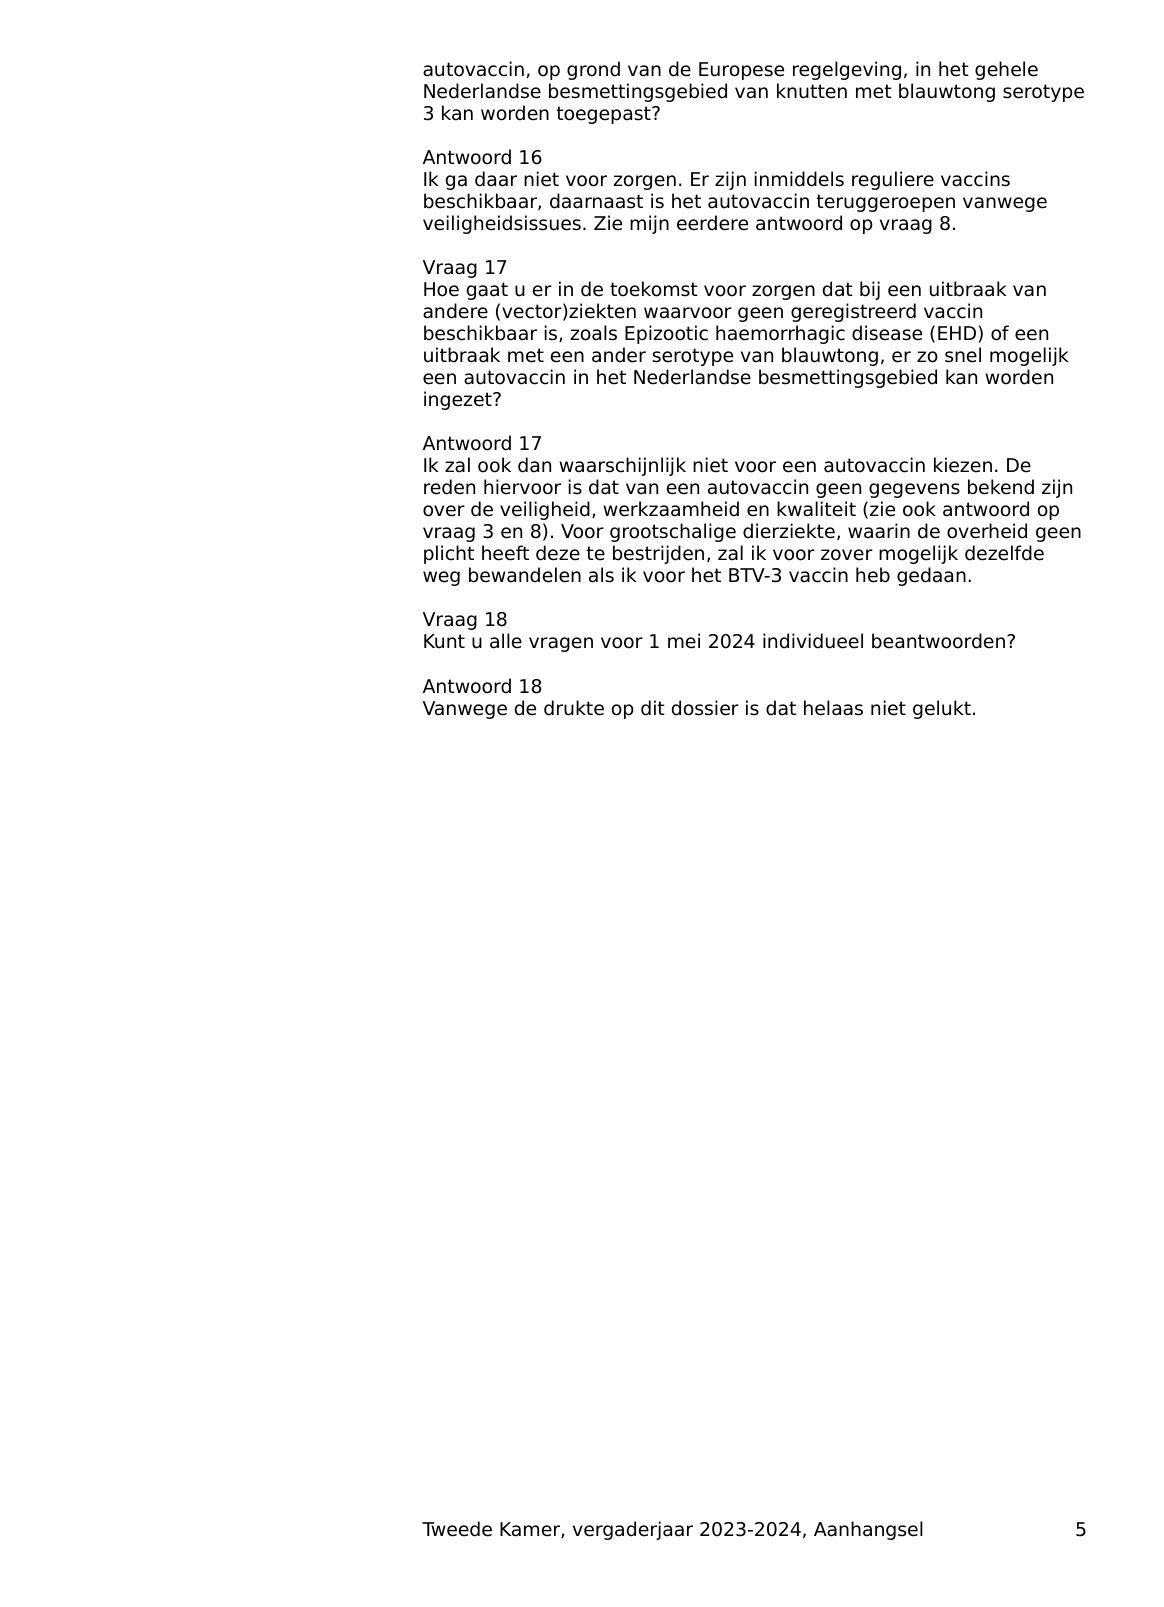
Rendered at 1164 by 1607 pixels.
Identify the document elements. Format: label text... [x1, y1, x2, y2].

text Antwoord 18 [422, 676, 1087, 697]
text Kunt u alle vragen voor 1 mei 2024 individueel beantwoorden? [422, 631, 1087, 653]
text Vraag 17 [422, 257, 1087, 279]
text Antwoord 17 [422, 433, 1087, 455]
text Vraag 18 [422, 609, 1087, 631]
text Vanwege de drukte op dit dossier is dat helaas niet gelukt. [422, 697, 1087, 719]
text Ik zal ook dan waarschijnlijk niet voor een autovaccin kiezen. De reden hiervoor is dat van een autovaccin geen gegevens bekend zijn over de veiligheid, werkzaamheid en kwaliteit (zie ook antwoord op vraag 3 en 8). Voor grootschalige dierziekte, waarin de overheid geen plicht heeft deze te bestrijden, zal ik voor zover mogelijk dezelfde weg bewandelen als ik voor het BTV-3 vaccin heb gedaan. [422, 455, 1087, 587]
text Antwoord 16 [422, 147, 1087, 169]
text Ik ga daar niet voor zorgen. Er zijn inmiddels reguliere vaccins beschikbaar, daarnaast is het autovaccin teruggeroepen vanwege veiligheidsissues. Zie mijn eerdere antwoord op vraag 8. [422, 169, 1087, 235]
text Hoe gaat u er in de toekomst voor zorgen dat bij een uitbraak van andere (vector)ziekten waarvoor geen geregistreerd vaccin beschikbaar is, zoals Epizootic haemorrhagic disease (EHD) of een uitbraak met een ander serotype van blauwtong, er zo snel mogelijk een autovaccin in het Nederlandse besmettingsgebied kan worden ingezet? [422, 279, 1087, 411]
text autovaccin, op grond van de Europese regelgeving, in het gehele Nederlandse besmettingsgebied van knutten met blauwtong serotype 3 kan worden toegepast? [422, 59, 1087, 125]
